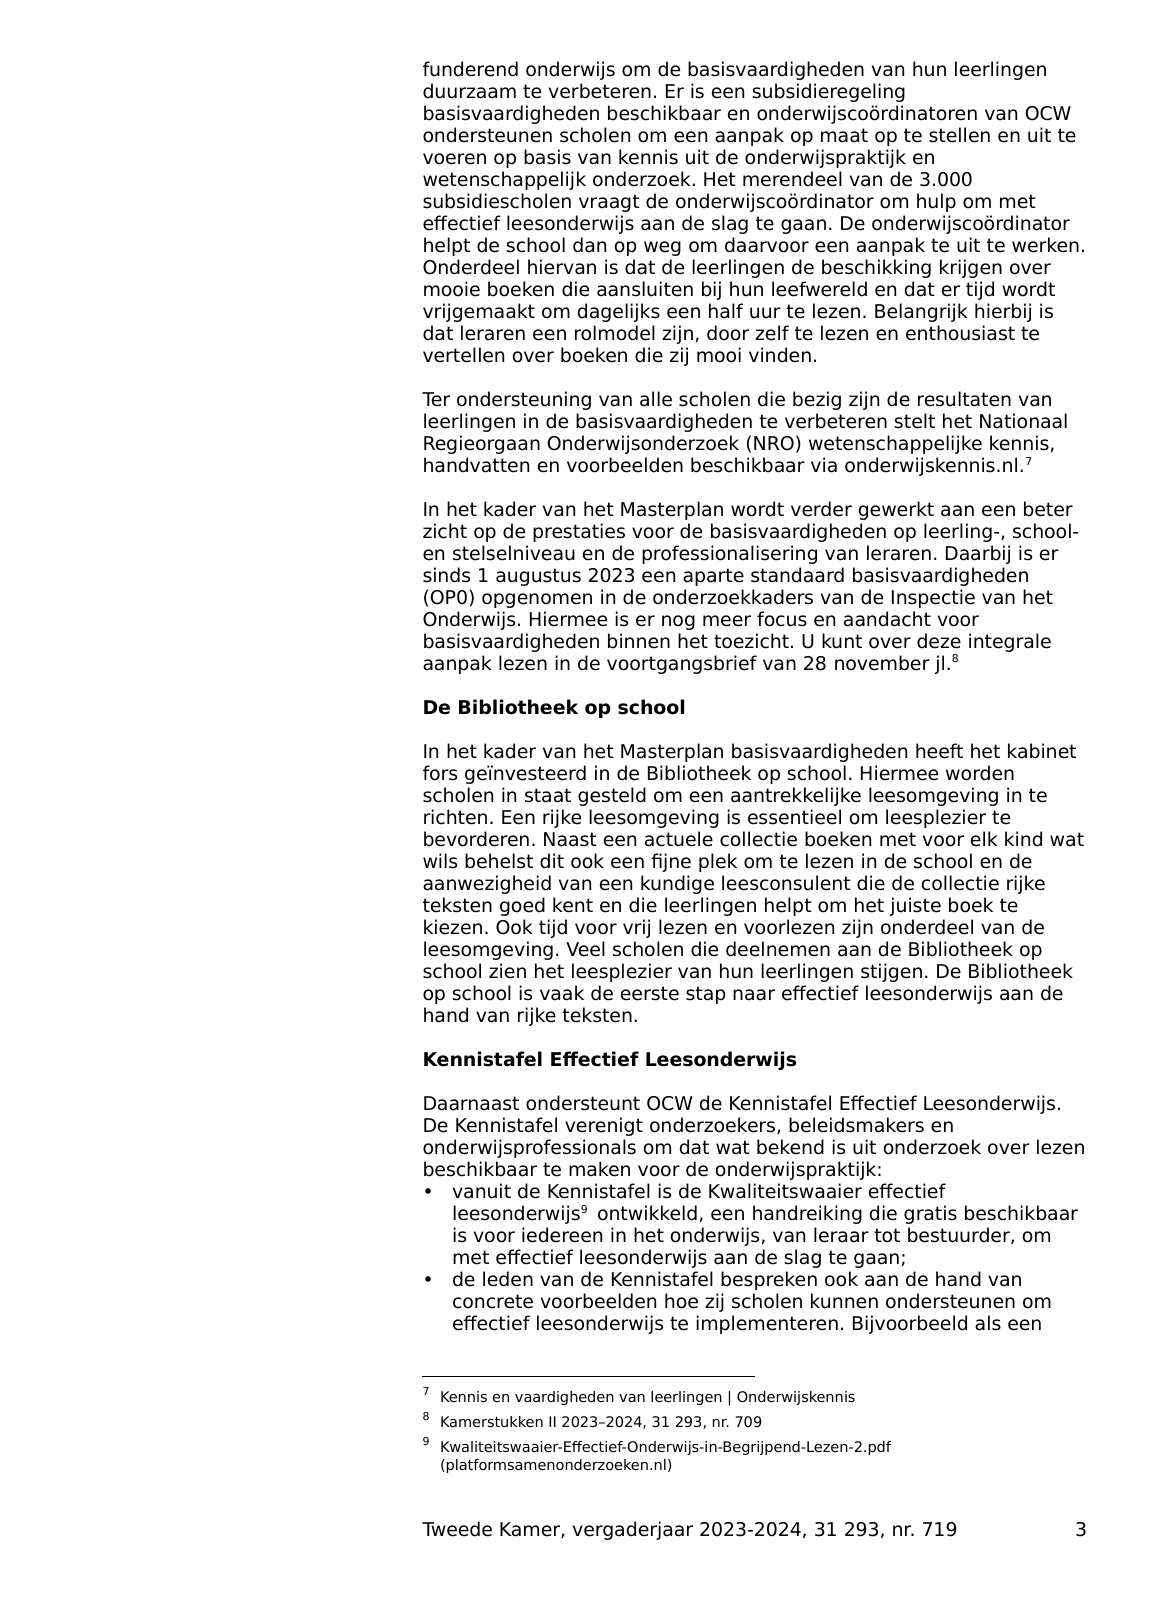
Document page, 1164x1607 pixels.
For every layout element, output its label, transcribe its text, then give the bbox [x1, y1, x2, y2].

text • vanuit de Kennistafel is de Kwaliteitswaaier effectief leesonderwijs ontwikkeld, een handreiking die gratis beschikbaar is voor iedereen in het onderwijs, van leraar tot bestuurder, om met effectief leesonderwijs aan de slag te gaan; [422, 1181, 1087, 1269]
text funderend onderwijs om de basisvaardigheden van hun leerlingen duurzaam te verbeteren. Er is een subsidieregeling basisvaardigheden beschikbaar en onderwijscoördinatoren van OCW ondersteunen scholen om een aanpak op maat op te stellen en uit te voeren op basis van kennis uit de onderwijspraktijk en wetenschappelijk onderzoek. Het merendeel van de 3.000 subsidiescholen vraagt de onderwijscoördinator om hulp om met effectief leesonderwijs aan de slag te gaan. De onderwijscoördinator helpt de school dan op weg om daarvoor een aanpak te uit te werken. Onderdeel hiervan is dat de leerlingen de beschikking krijgen over mooie boeken die aansluiten bij hun leefwereld en dat er tijd wordt vrijgemaakt om dagelijks een half uur te lezen. Belangrijk hierbij is dat leraren een rolmodel zijn, door zelf te lezen en enthousiast te vertellen over boeken die zij mooi vinden. [422, 59, 1087, 367]
subtitle Kennistafel Effectief Leesonderwijs [422, 1049, 1087, 1071]
text In het kader van het Masterplan wordt verder gewerkt aan een beter zicht op de prestaties voor de basisvaardigheden op leerling-, school- en stelselniveau en de professionalisering van leraren. Daarbij is er sinds 1 augustus 2023 een aparte standaard basisvaardigheden (OP0) opgenomen in de onderzoekkaders van de Inspectie van het Onderwijs. Hiermee is er nog meer focus en aandacht voor basisvaardigheden binnen het toezicht. U kunt over deze integrale aanpak lezen in de voortgangsbrief van 28 november jl. [422, 499, 1087, 675]
text • de leden van de Kennistafel bespreken ook aan de hand van concrete voorbeelden hoe zij scholen kunnen ondersteunen om effectief leesonderwijs te implementeren. Bijvoorbeeld als een [422, 1269, 1087, 1335]
text In het kader van het Masterplan basisvaardigheden heeft het kabinet fors geïnvesteerd in de Bibliotheek op school. Hiermee worden scholen in staat gesteld om een aantrekkelijke leesomgeving in te richten. Een rijke leesomgeving is essentieel om leesplezier te bevorderen. Naast een actuele collectie boeken met voor elk kind wat wils behelst dit ook een fijne plek om te lezen in de school en de aanwezigheid van een kundige leesconsulent die de collectie rijke teksten goed kent en die leerlingen helpt om het juiste boek te kiezen. Ook tijd voor vrij lezen en voorlezen zijn onderdeel van de leesomgeving. Veel scholen die deelnemen aan de Bibliotheek op school zien het leesplezier van hun leerlingen stijgen. De Bibliotheek op school is vaak de eerste stap naar effectief leesonderwijs aan de hand van rijke teksten. [422, 741, 1087, 1027]
text Kamerstukken II 2023–2024, 31 293, nr. 709 [422, 1410, 1087, 1432]
text Kwaliteitswaaier-Effectief-Onderwijs-in-Begrijpend-Lezen-2.pdf (platformsamenonderzoeken.nl) [422, 1435, 1087, 1474]
text Daarnaast ondersteunt OCW de Kennistafel Effectief Leesonderwijs. De Kennistafel verenigt onderzoekers, beleidsmakers en onderwijsprofessionals om dat wat bekend is uit onderzoek over lezen beschikbaar te maken voor de onderwijspraktijk: [422, 1093, 1087, 1181]
subtitle De Bibliotheek op school [422, 697, 1087, 719]
text Kennis en vaardigheden van leerlingen | Onderwijskennis [422, 1385, 1087, 1407]
text Ter ondersteuning van alle scholen die bezig zijn de resultaten van leerlingen in de basisvaardigheden te verbeteren stelt het Nationaal Regieorgaan Onderwijsonderzoek (NRO) wetenschappelijke kennis, handvatten en voorbeelden beschikbaar via onderwijskennis.nl. [422, 389, 1087, 477]
